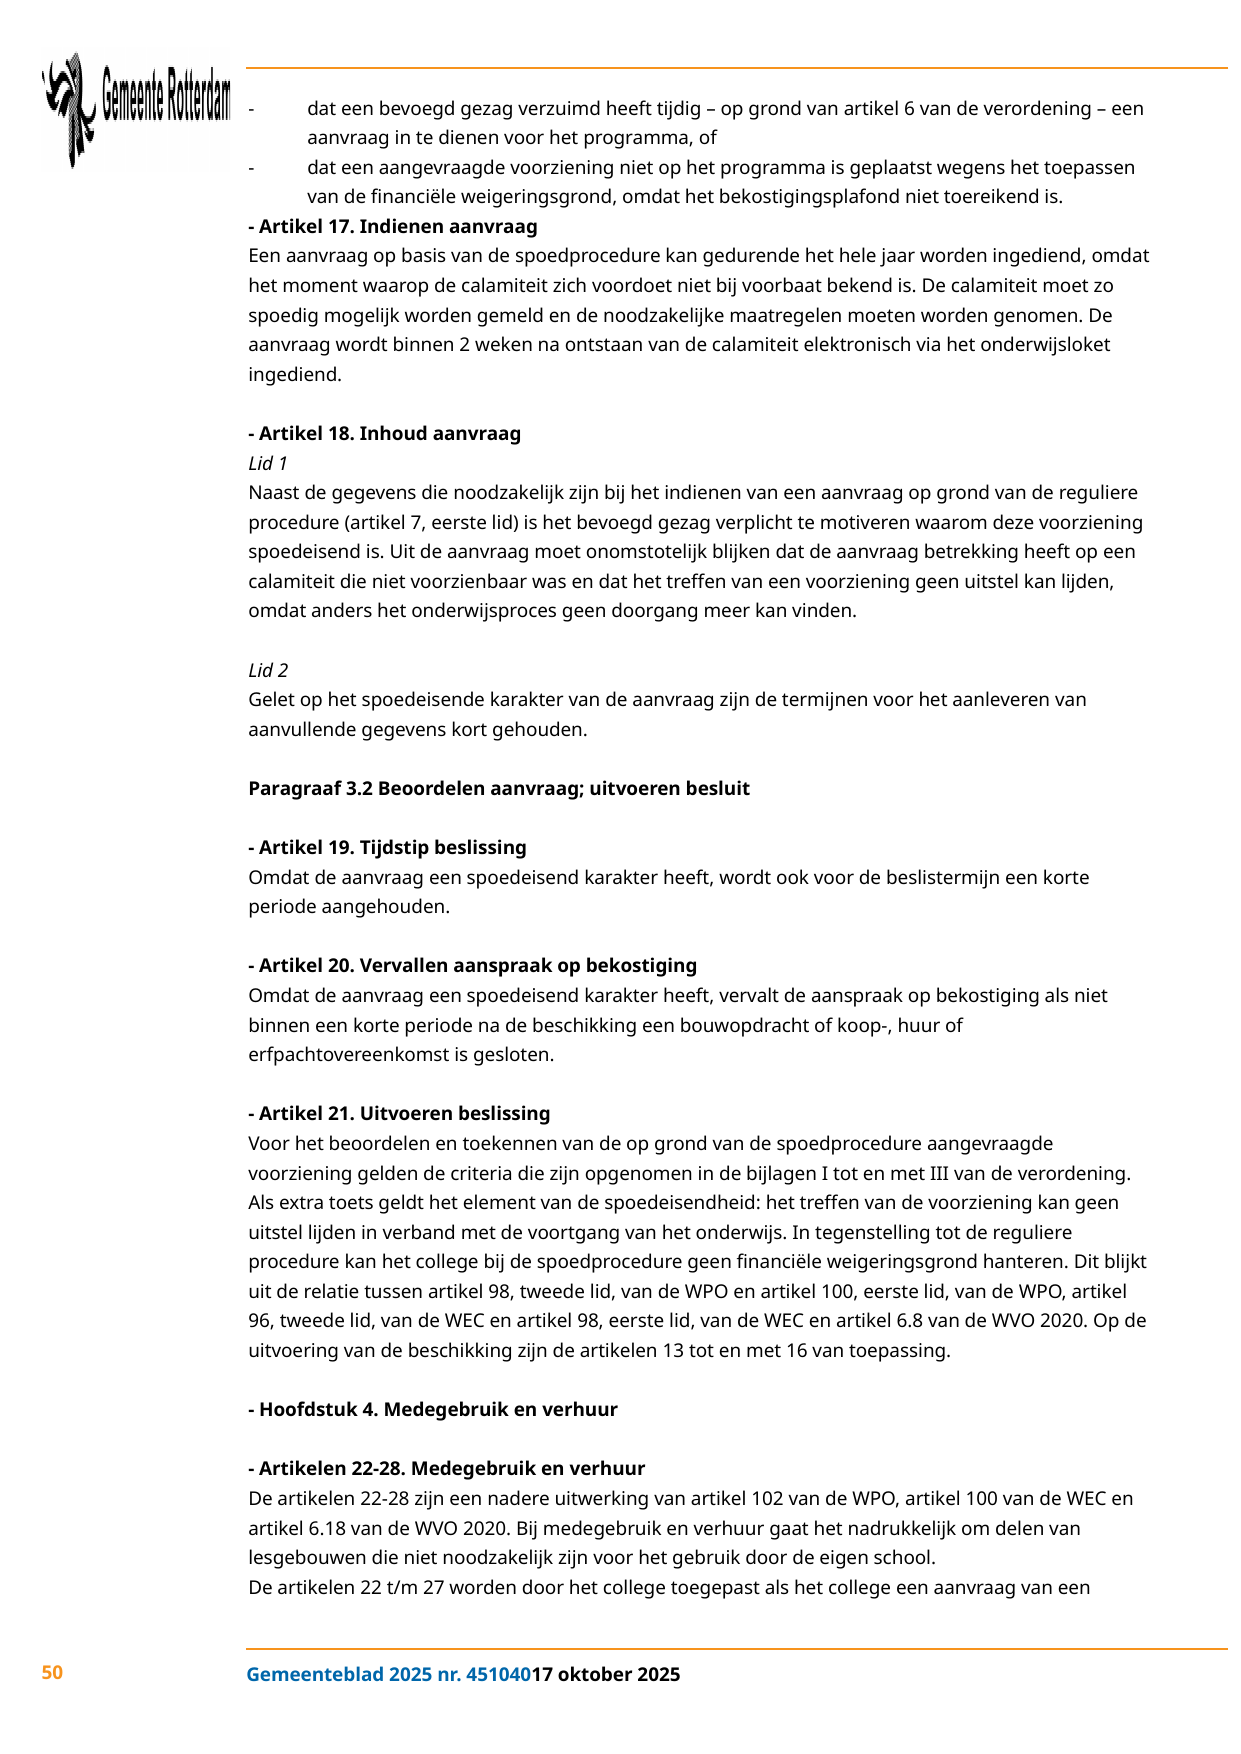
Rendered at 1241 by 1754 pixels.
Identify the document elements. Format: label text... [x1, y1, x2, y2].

text Voor het beoordelen en toekennen van de op grond van de spoedprocedure aangevraagde voorziening gelden de criteria die zijn opgenomen in de bijlagen I tot en met III van de verordening. Als extra toets geldt het element van de spoedeisendheid: het treffen van de voorziening kan geen uitstel lijden in verband met de voortgang van het onderwijs. In tegenstelling tot de reguliere procedure kan het college bij de spoedprocedure geen financiële weigeringsgrond hanteren. Dit blijkt uit de relatie tussen artikel 98, tweede lid, van de WPO en artikel 100, eerste lid, van de WPO, artikel 96, tweede lid, van de WEC en artikel 98, eerste lid, van de WEC en artikel 6.8 van de WVO 2020. Op de uitvoering van de beschikking zijn de artikelen 13 tot en met 16 van toepassing. [248, 1130, 1152, 1363]
text - Artikel 19. Tijdstip beslissing [248, 834, 1152, 860]
text Een aanvraag op basis van de spoedprocedure kan gedurende het hele jaar worden ingediend, omdat het moment waarop de calamiteit zich voordoet niet bij voorbaat bekend is. De calamiteit moet zo spoedig mogelijk worden gemeld en de noodzakelijke maatregelen moeten worden genomen. De aanvraag wordt binnen 2 weken na ontstaan van de calamiteit elektronisch via het onderwijsloket ingediend. [248, 243, 1152, 387]
text - Artikel 21. Uitvoeren beslissing [248, 1101, 1152, 1126]
text - Artikelen 22-28. Medegebruik en verhuur [248, 1456, 1152, 1481]
text Gelet op het spoedeisende karakter van de aanvraag zijn de termijnen voor het aanleveren van aanvullende gegevens kort gehouden. [248, 686, 1152, 742]
text Omdat de aanvraag een spoedeisend karakter heeft, vervalt de aanspraak op bekostiging als niet binnen een korte periode na de beschikking een bouwopdracht of koop-, huur of erfpachtovereenkomst is gesloten. [248, 982, 1152, 1067]
list dat een bevoegd gezag verzuimd heeft tijdig – op grond van artikel 6 van de verordening – een aanvraag in te dienen voor het programma, of [248, 95, 1152, 150]
text - Artikel 17. Indienen aanvraag [248, 213, 1152, 239]
text - Artikel 20. Vervallen aanspraak op bekostiging [248, 953, 1152, 978]
text - Artikel 18. Inhoud aanvraag [248, 420, 1152, 446]
text Omdat de aanvraag een spoedeisend karakter heeft, wordt ook voor de beslistermijn een korte periode aangehouden. [248, 864, 1152, 919]
text Paragraaf 3.2 Beoordelen aanvraag; uitvoeren besluit [248, 775, 1152, 801]
picture [41, 47, 231, 172]
text - Hoofdstuk 4. Medegebruik en verhuur [248, 1396, 1152, 1422]
text De artikelen 22 t/m 27 worden door het college toegepast als het college een aanvraag van een [248, 1574, 1152, 1600]
text De artikelen 22-28 zijn een nadere uitwerking van artikel 102 van de WPO, artikel 100 van de WEC en artikel 6.18 van de WVO 2020. Bij medegebruik en verhuur gaat het nadrukkelijk om delen van lesgebouwen die niet noodzakelijk zijn voor het gebruik door de eigen school. [248, 1485, 1152, 1570]
text Naast de gegevens die noodzakelijk zijn bij het indienen van een aanvraag op grond van de reguliere procedure (artikel 7, eerste lid) is het bevoegd gezag verplicht te motiveren waarom deze voorziening spoedeisend is. Uit de aanvraag moet onomstotelijk blijken dat de aanvraag betrekking heeft op een calamiteit die niet voorzienbaar was en dat het treffen van een voorziening geen uitstel kan lijden, omdat anders het onderwijsproces geen doorgang meer kan vinden. [248, 479, 1152, 623]
text Lid 2 [248, 657, 1152, 683]
list dat een aangevraagde voorziening niet op het programma is geplaatst wegens het toepassen van de financiële weigeringsgrond, omdat het bekostigingsplafond niet toereikend is. [248, 154, 1152, 209]
text Lid 1 [248, 450, 1152, 476]
